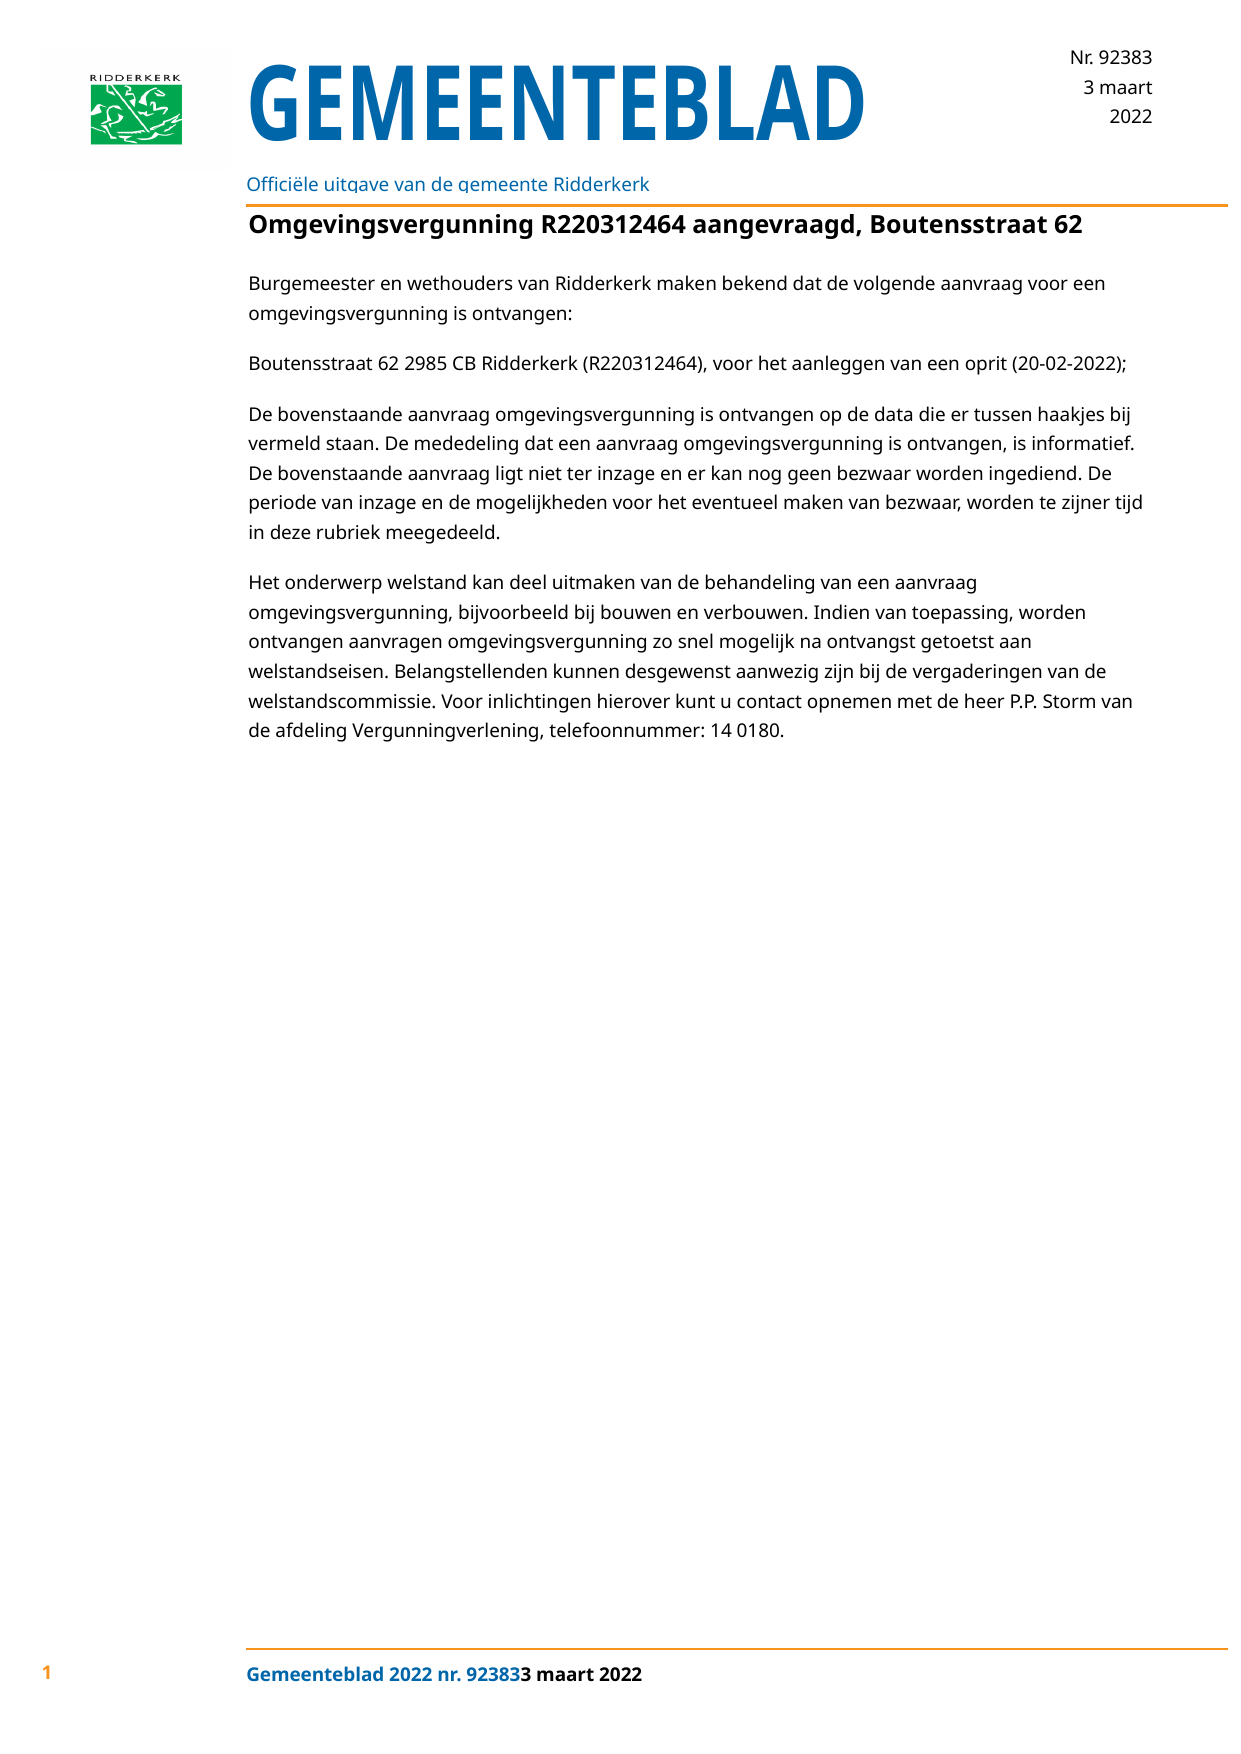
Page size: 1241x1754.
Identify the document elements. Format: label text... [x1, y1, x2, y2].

text Het onderwerp welstand kan deel uitmaken van de behandeling van een aanvraag omgevingsvergunning, bijvoorbeeld bij bouwen en verbouwen. Indien van toepassing, worden ontvangen aanvragen omgevingsvergunning zo snel mogelijk na ontvangst getoetst aan welstandseisen. Belangstellenden kunnen desgewenst aanwezig zijn bij de vergaderingen van de welstandscommissie. Voor inlichtingen hierover kunt u contact opnemen met de heer P.P. Storm van de afdeling Vergunningverlening, telefoonnummer: 14 0180. [248, 569, 1152, 743]
text De bovenstaande aanvraag omgevingsvergunning is ontvangen op de data die er tussen haakjes bij vermeld staan. De mededeling dat een aanvraag omgevingsvergunning is ontvangen, is informatief. De bovenstaande aanvraag ligt niet ter inzage en er kan nog geen bezwaar worden ingediend. De periode van inzage en de mogelijkheden voor het eventueel maken van bezwaar, worden te zijner tijd in deze rubriek meegedeeld. [248, 401, 1152, 545]
text Burgemeester en wethouders van Ridderkerk maken bekend dat de volgende aanvraag voor een omgevingsvergunning is ontvangen: [248, 270, 1152, 326]
text Omgevingsvergunning R220312464 aangevraagd, Boutensstraat 62 [248, 207, 1152, 241]
text Boutensstraat 62 2985 CB Ridderkerk (R220312464), voor het aanleggen van een oprit (20-02-2022); [248, 350, 1152, 376]
picture [41, 47, 231, 172]
